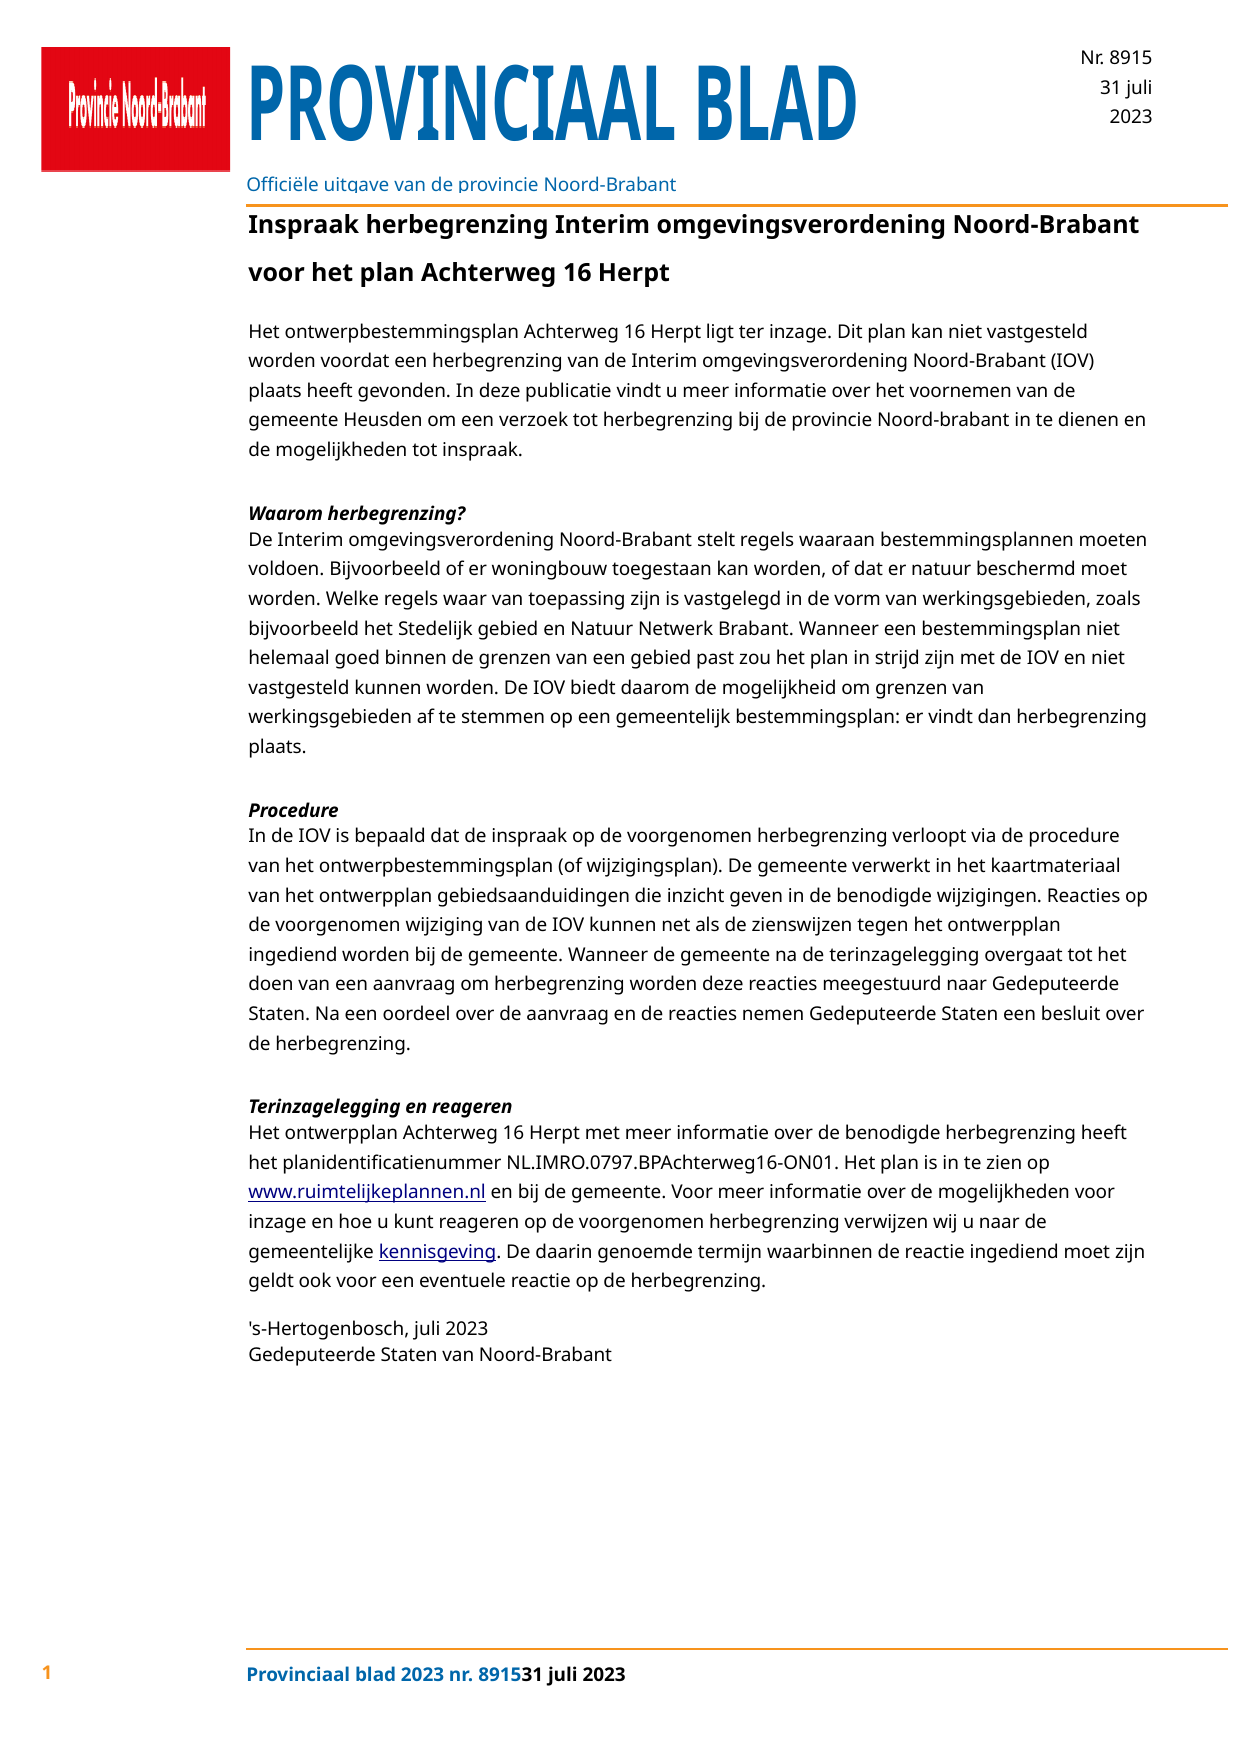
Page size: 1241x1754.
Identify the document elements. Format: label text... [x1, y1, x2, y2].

text Inspraak herbegrenzing Interim omgevingsverordening Noord-Brabant voor het plan Achterweg 16 Herpt [248, 207, 1152, 288]
text Gedeputeerde Staten van Noord-Brabant [248, 1341, 1152, 1367]
text De Interim omgevingsverordening Noord-Brabant stelt regels waaraan bestemmingsplannen moeten voldoen. Bijvoorbeeld of er woningbouw toegestaan kan worden, of dat er natuur beschermd moet worden. Welke regels waar van toepassing zijn is vastgelegd in de vorm van werkingsgebieden, zoals bijvoorbeeld het Stedelijk gebied en Natuur Netwerk Brabant. Wanneer een bestemmingsplan niet helemaal goed binnen de grenzen van een gebied past zou het plan in strijd zijn met de IOV en niet vastgesteld kunnen worden. De IOV biedt daarom de mogelijkheid om grenzen van werkingsgebieden af te stemmen op een gemeentelijk bestemmingsplan: er vindt dan herbegrenzing plaats. [248, 526, 1152, 759]
text Terinzagelegging en reageren [248, 1094, 1152, 1119]
text Procedure [248, 797, 1152, 823]
text In de IOV is bepaald dat de inspraak op de voorgenomen herbegrenzing verloopt via de procedure van het ontwerpbestemmingsplan (of wijzigingsplan). De gemeente verwerkt in het kaartmateriaal van het ontwerpplan gebiedsaanduidingen die inzicht geven in de benodigde wijzigingen. Reacties op de voorgenomen wijziging van de IOV kunnen net als de zienswijzen tegen het ontwerpplan ingediend worden bij de gemeente. Wanneer de gemeente na de terinzagelegging overgaat tot het doen van een aanvraag om herbegrenzing worden deze reacties meegestuurd naar Gedeputeerde Staten. Na een oordeel over de aanvraag en de reacties nemen Gedeputeerde Staten een besluit over de herbegrenzing. [248, 823, 1152, 1056]
picture [41, 47, 231, 172]
text 's-Hertogenbosch, juli 2023 [248, 1315, 1152, 1341]
text Het ontwerpplan Achterweg 16 Herpt met meer informatie over de benodigde herbegrenzing heeft het planidentificatienummer NL.IMRO.0797.BPAchterweg16-ON01. Het plan is in te zien op www.ruimtelijkeplannen.nl en bij de gemeente. Voor meer informatie over de mogelijkheden voor inzage en hoe u kunt reageren op de voorgenomen herbegrenzing verwijzen wij u naar de gemeentelijke kennisgeving. De daarin genoemde termijn waarbinnen de reactie ingediend moet zijn geldt ook voor een eventuele reactie op de herbegrenzing. [248, 1119, 1152, 1293]
text Waarom herbegrenzing? [248, 500, 1152, 526]
text Het ontwerpbestemmingsplan Achterweg 16 Herpt ligt ter inzage. Dit plan kan niet vastgesteld worden voordat een herbegrenzing van de Interim omgevingsverordening Noord-Brabant (IOV) plaats heeft gevonden. In deze publicatie vindt u meer informatie over het voornemen van de gemeente Heusden om een verzoek tot herbegrenzing bij de provincie Noord-brabant in te dienen en de mogelijkheden tot inspraak. [248, 318, 1152, 462]
